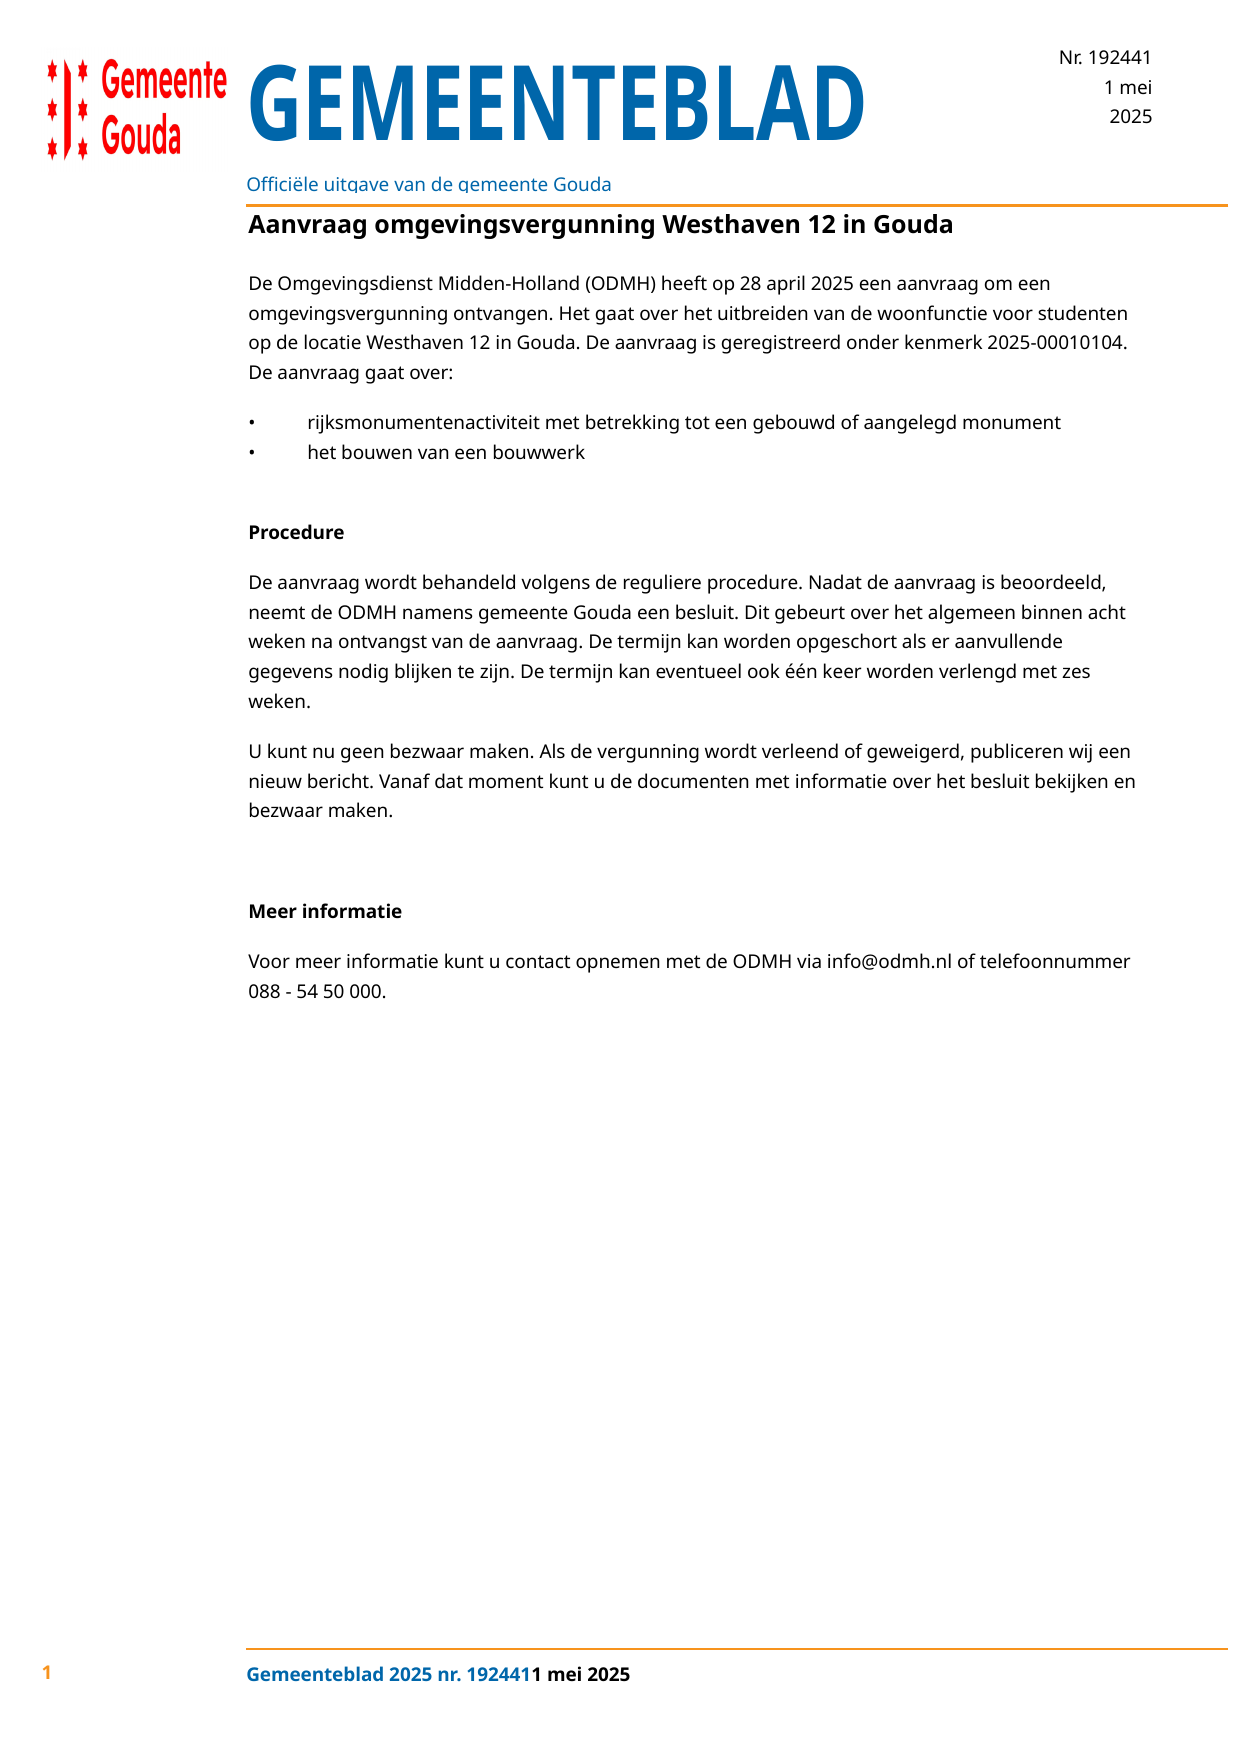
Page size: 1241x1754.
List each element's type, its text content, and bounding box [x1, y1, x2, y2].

picture [41, 47, 231, 172]
list rijksmonumentenactiviteit met betrekking tot een gebouwd of aangelegd monument [248, 409, 1152, 435]
list het bouwen van een bouwwerk [248, 439, 1152, 465]
text Procedure [248, 519, 1152, 545]
text De Omgevingsdienst Midden-Holland (ODMH) heeft op 28 april 2025 een aanvraag om een omgevingsvergunning ontvangen. Het gaat over het uitbreiden van de woonfunctie voor studenten op de locatie Westhaven 12 in Gouda. De aanvraag is geregistreerd onder kenmerk 2025-00010104. De aanvraag gaat over: [248, 270, 1152, 385]
text De aanvraag wordt behandeld volgens de reguliere procedure. Nadat de aanvraag is beoordeeld, neemt de ODMH namens gemeente Gouda een besluit. Dit gebeurt over het algemeen binnen acht weken na ontvangst van de aanvraag. De termijn kan worden opgeschort als er aanvullende gegevens nodig blijken te zijn. De termijn kan eventueel ook één keer worden verlengd met zes weken. [248, 569, 1152, 713]
text Voor meer informatie kunt u contact opnemen met de ODMH via info@odmh.nl of telefoonnummer 088 - 54 50 000. [248, 949, 1152, 1004]
text Aanvraag omgevingsvergunning Westhaven 12 in Gouda [248, 207, 1152, 241]
text U kunt nu geen bezwaar maken. Als de vergunning wordt verleend of geweigerd, publiceren wij een nieuw bericht. Vanaf dat moment kunt u de documenten met informatie over het besluit bekijken en bezwaar maken. [248, 738, 1152, 823]
text Meer informatie [248, 898, 1152, 924]
